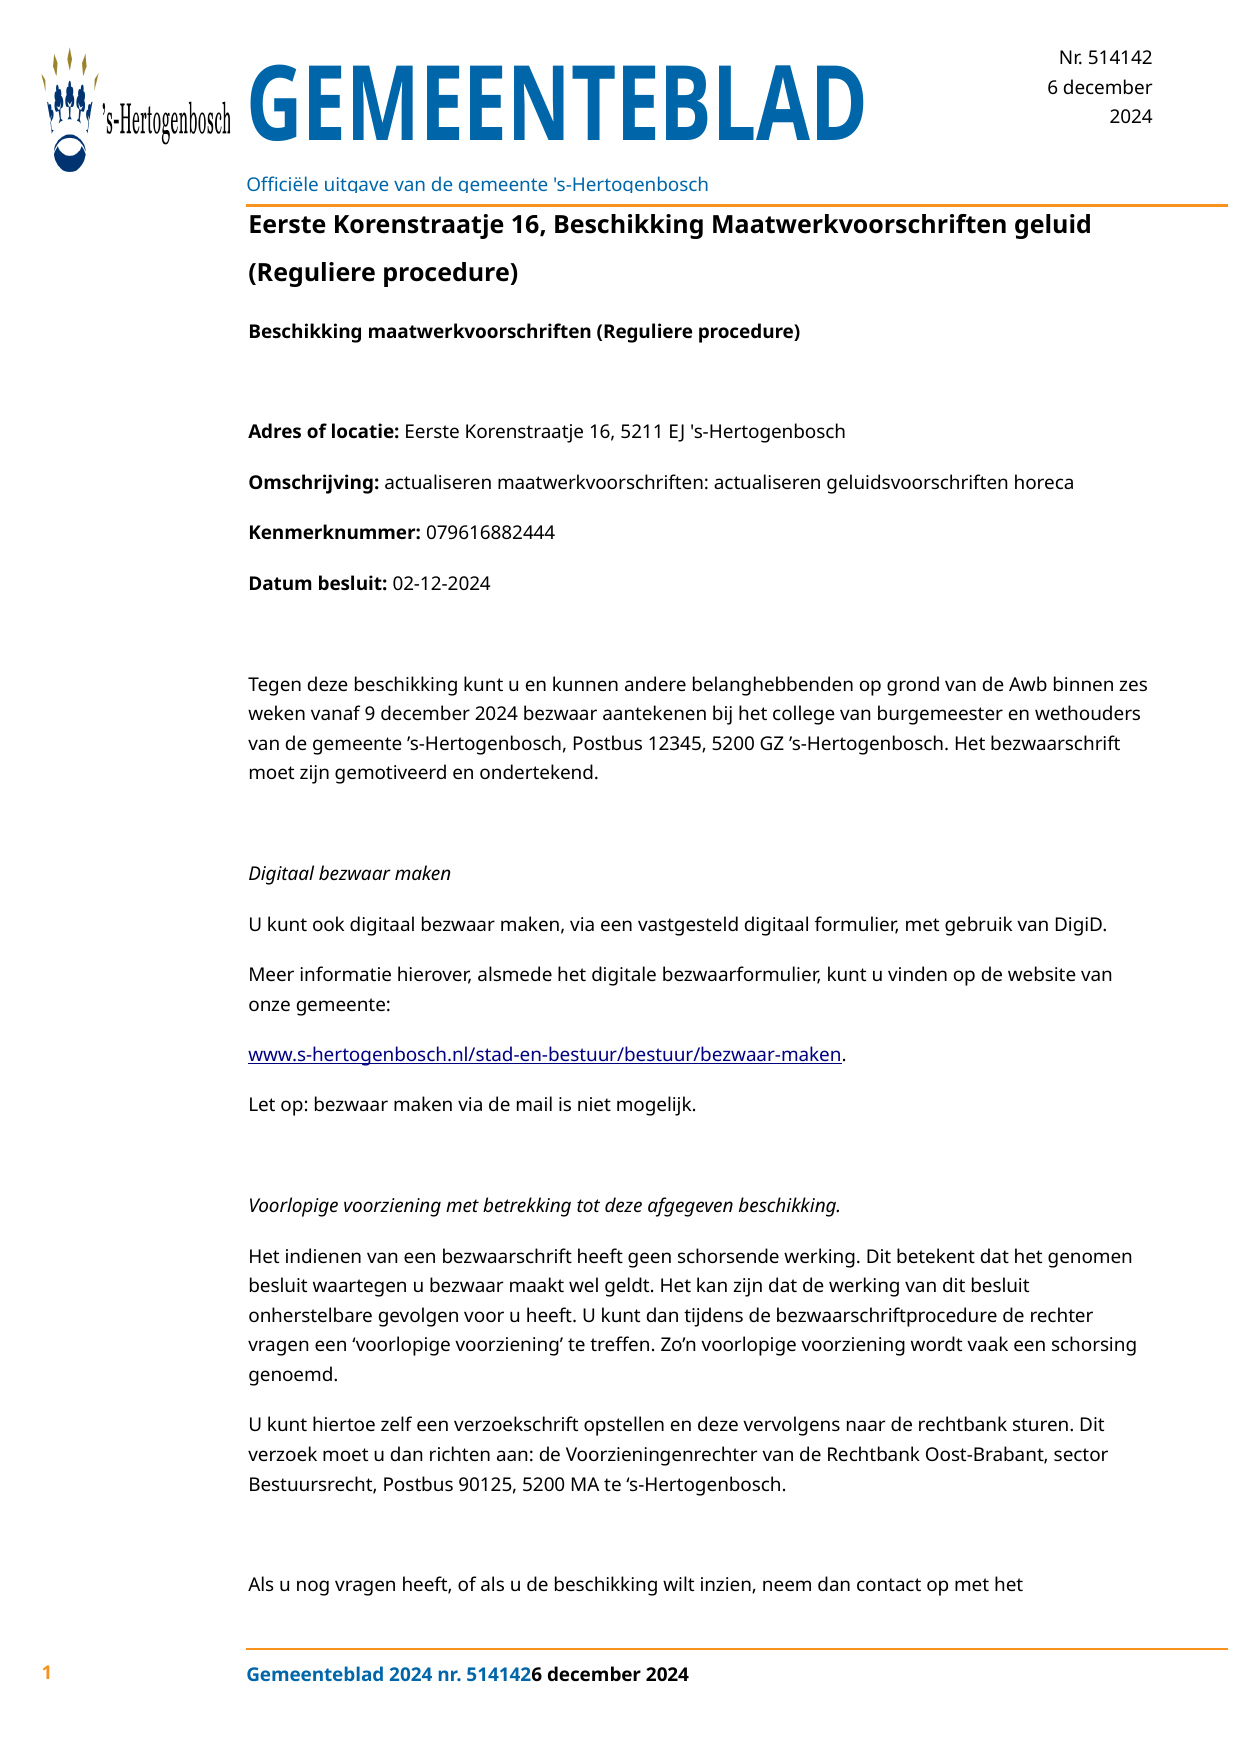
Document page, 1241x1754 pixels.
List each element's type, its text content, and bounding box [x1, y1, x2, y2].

text Omschrijving: actualiseren maatwerkvoorschriften: actualiseren geluidsvoorschriften horeca [248, 469, 1152, 495]
picture [41, 47, 231, 172]
text Let op: bezwaar maken via de mail is niet mogelijk. [248, 1092, 1152, 1117]
text Datum besluit: 02-12-2024 [248, 570, 1152, 596]
text U kunt hiertoe zelf een verzoekschrift opstellen en deze vervolgens naar de rechtbank sturen. Dit verzoek moet u dan richten aan: de Voorzieningenrechter van de Rechtbank Oost-Brabant, sector Bestuursrecht, Postbus 90125, 5200 MA te ‘s-Hertogenbosch. [248, 1412, 1152, 1497]
text Beschikking maatwerkvoorschriften (Reguliere procedure) [248, 318, 1152, 344]
text Voorlopige voorziening met betrekking tot deze afgegeven beschikking. [248, 1192, 1152, 1218]
text Kenmerknummer: 079616882444 [248, 519, 1152, 545]
text Digitaal bezwaar maken [248, 860, 1152, 886]
text U kunt ook digitaal bezwaar maken, via een vastgesteld digitaal formulier, met gebruik van DigiD. [248, 911, 1152, 937]
text Als u nog vragen heeft, of als u de beschikking wilt inzien, neem dan contact op met het [248, 1572, 1152, 1597]
text Eerste Korenstraatje 16, Beschikking Maatwerkvoorschriften geluid (Reguliere procedure) [248, 207, 1152, 288]
text Tegen deze beschikking kunt u en kunnen andere belanghebbenden op grond van de Awb binnen zes weken vanaf 9 december 2024 bezwaar aantekenen bij het college van burgemeester en wethouders van de gemeente ’s-Hertogenbosch, Postbus 12345, 5200 GZ ’s-Hertogenbosch. Het bezwaarschrift moet zijn gemotiveerd en ondertekend. [248, 671, 1152, 785]
text Meer informatie hierover, alsmede het digitale bezwaarformulier, kunt u vinden op de website van onze gemeente: [248, 961, 1152, 1017]
text Het indienen van een bezwaarschrift heeft geen schorsende werking. Dit betekent dat het genomen besluit waartegen u bezwaar maakt wel geldt. Het kan zijn dat de werking van dit besluit onherstelbare gevolgen voor u heeft. U kunt dan tijdens de bezwaarschriftprocedure de rechter vragen een ‘voorlopige voorziening’ te treffen. Zo’n voorlopige voorziening wordt vaak een schorsing genoemd. [248, 1243, 1152, 1387]
text www.s-hertogenbosch.nl/stad-en-bestuur/bestuur/bezwaar-maken. [248, 1041, 1152, 1067]
text Adres of locatie: Eerste Korenstraatje 16, 5211 EJ 's-Hertogenbosch [248, 419, 1152, 444]
